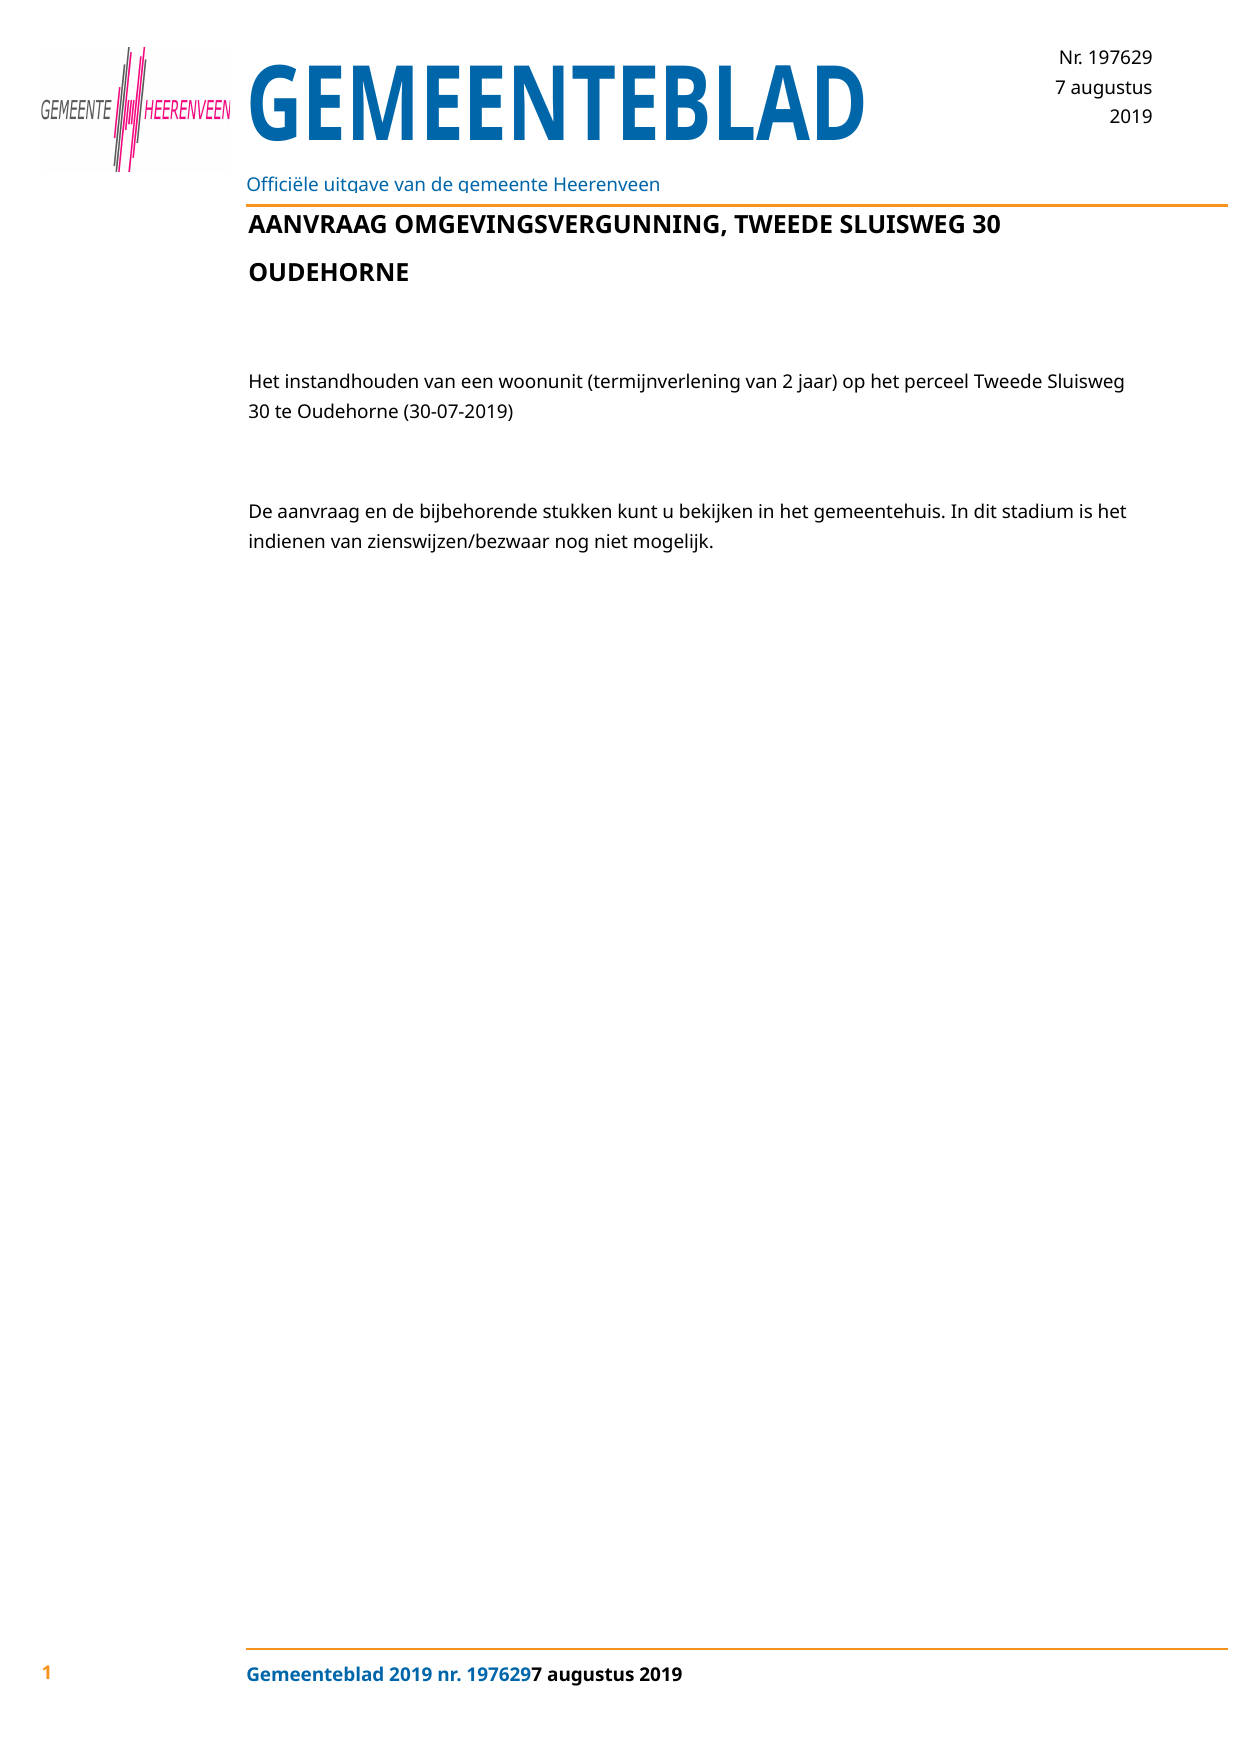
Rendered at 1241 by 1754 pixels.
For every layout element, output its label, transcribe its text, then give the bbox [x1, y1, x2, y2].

text Het instandhouden van een woonunit (termijnverlening van 2 jaar) op het perceel Tweede Sluisweg 30 te Oudehorne (30-07-2019) [248, 368, 1152, 424]
picture [41, 47, 231, 172]
text AANVRAAG OMGEVINGSVERGUNNING, TWEEDE SLUISWEG 30 OUDEHORNE [248, 207, 1152, 288]
text De aanvraag en de bijbehorende stukken kunt u bekijken in het gemeentehuis. In dit stadium is het indienen van zienswijzen/bezwaar nog niet mogelijk. [248, 499, 1152, 554]
